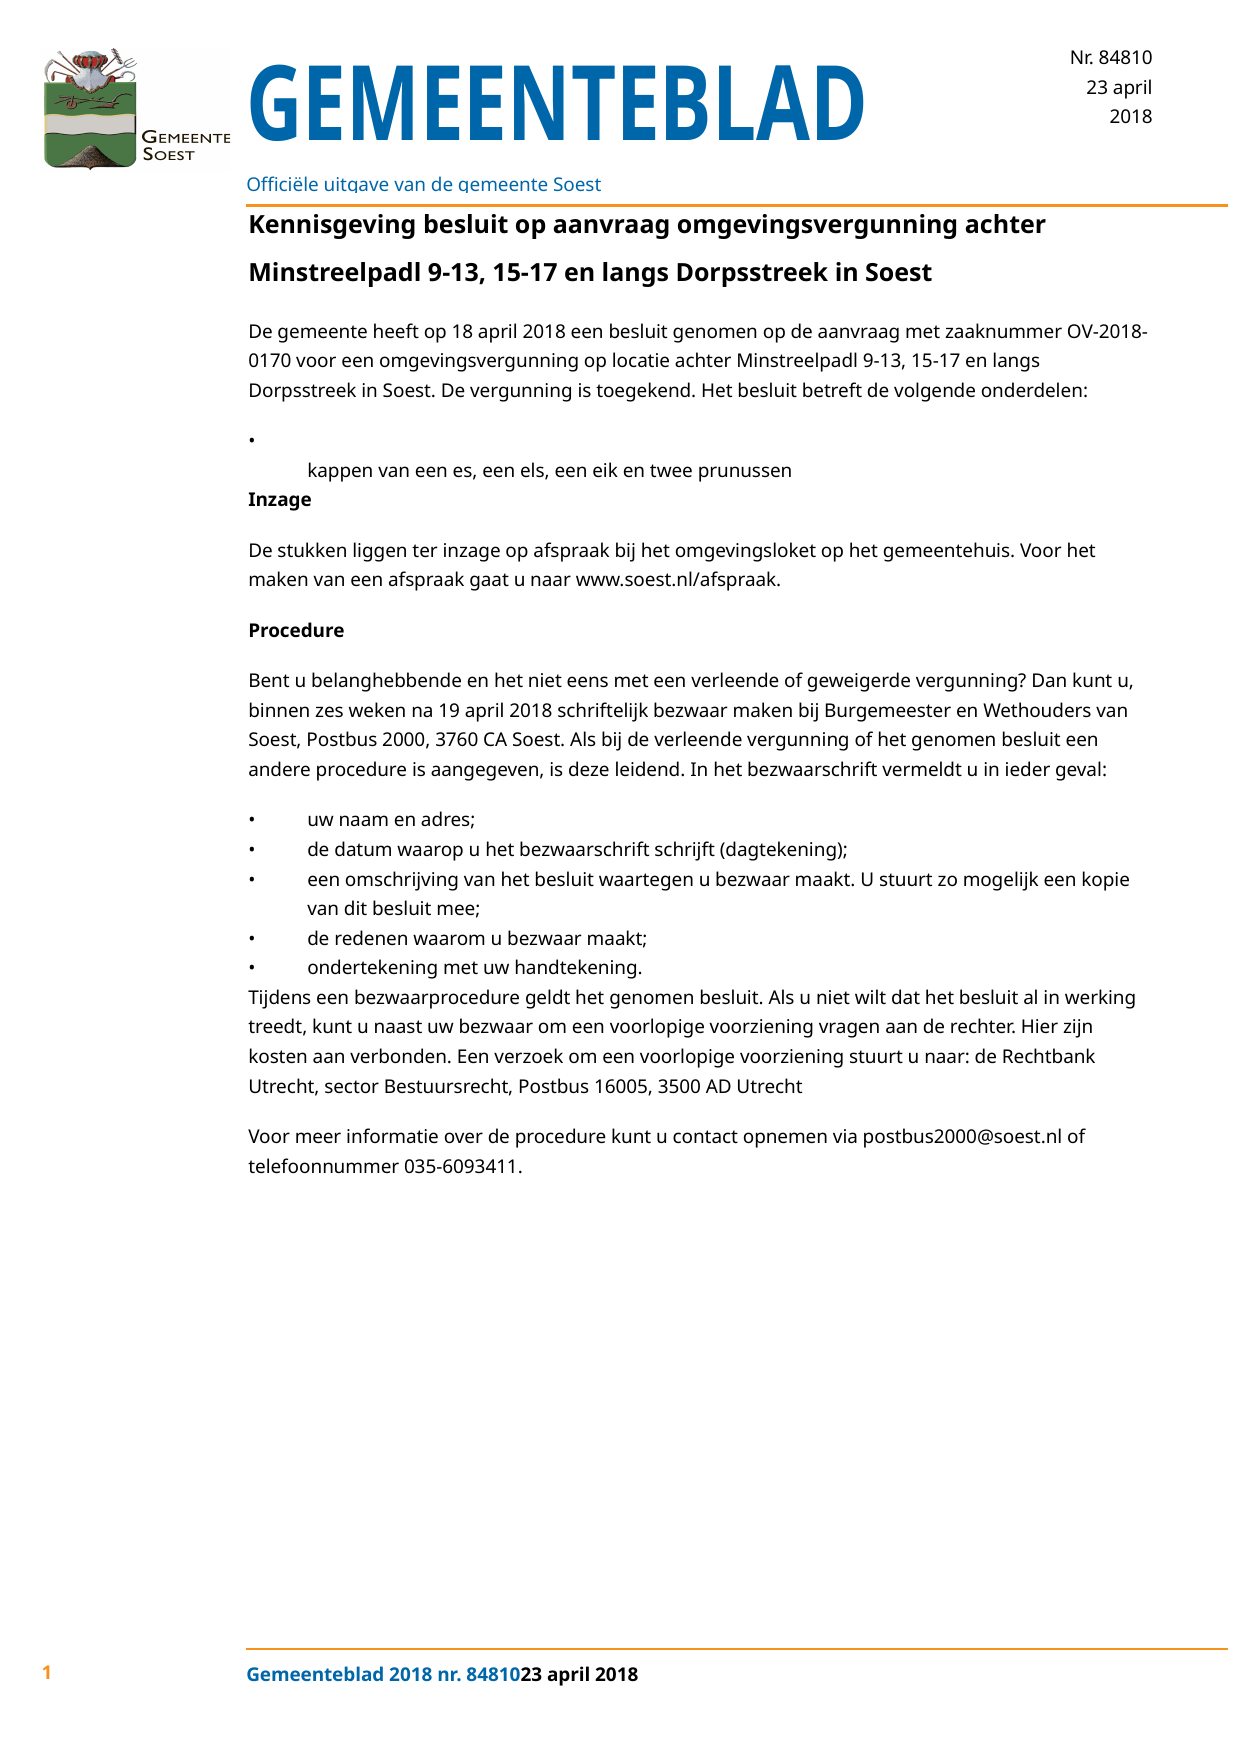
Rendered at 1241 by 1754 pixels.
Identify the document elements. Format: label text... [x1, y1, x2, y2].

text Inzage [248, 487, 1152, 512]
text Kennisgeving besluit op aanvraag omgevingsvergunning achter Minstreelpadl 9-13, 15-17 en langs Dorpsstreek in Soest [248, 207, 1152, 288]
text Procedure [248, 617, 1152, 643]
text De stukken liggen ter inzage op afspraak bij het omgevingsloket op het gemeentehuis. Voor het maken van een afspraak gaat u naar www.soest.nl/afspraak. [248, 537, 1152, 592]
text Voor meer informatie over de procedure kunt u contact opnemen via postbus2000@soest.nl of telefoonnummer 035-6093411. [248, 1123, 1152, 1179]
text Bent u belanghebbende en het niet eens met een verleende of geweigerde vergunning? Dan kunt u, binnen zes weken na 19 april 2018 schriftelijk bezwaar maken bij Burgemeester en Wethouders van Soest, Postbus 2000, 3760 CA Soest. Als bij de verleende vergunning of het genomen besluit een andere procedure is aangegeven, is deze leidend. In het bezwaarschrift vermeldt u in ieder geval: [248, 667, 1152, 782]
list een omschrijving van het besluit waartegen u bezwaar maakt. U stuurt zo mogelijk een kopie van dit besluit mee; [248, 866, 1152, 921]
list de datum waarop u het bezwaarschrift schrijft (dagtekening); [248, 836, 1152, 862]
list kappen van een es, een els, een eik en twee prunussen [248, 457, 1152, 483]
picture [41, 47, 231, 172]
list uw naam en adres; [248, 807, 1152, 832]
list ondertekening met uw handtekening. [248, 954, 1152, 980]
text De gemeente heeft op 18 april 2018 een besluit genomen op de aanvraag met zaaknummer OV-2018-0170 voor een omgevingsvergunning op locatie achter Minstreelpadl 9-13, 15-17 en langs Dorpsstreek in Soest. De vergunning is toegekend. Het besluit betreft de volgende onderdelen: [248, 318, 1152, 403]
text Tijdens een bezwaarprocedure geldt het genomen besluit. Als u niet wilt dat het besluit al in werking treedt, kunt u naast uw bezwaar om een voorlopige voorziening vragen aan de rechter. Hier zijn kosten aan verbonden. Een verzoek om een voorlopige voorziening stuurt u naar: de Rechtbank Utrecht, sector Bestuursrecht, Postbus 16005, 3500 AD Utrecht [248, 984, 1152, 1099]
list de redenen waarom u bezwaar maakt; [248, 925, 1152, 951]
